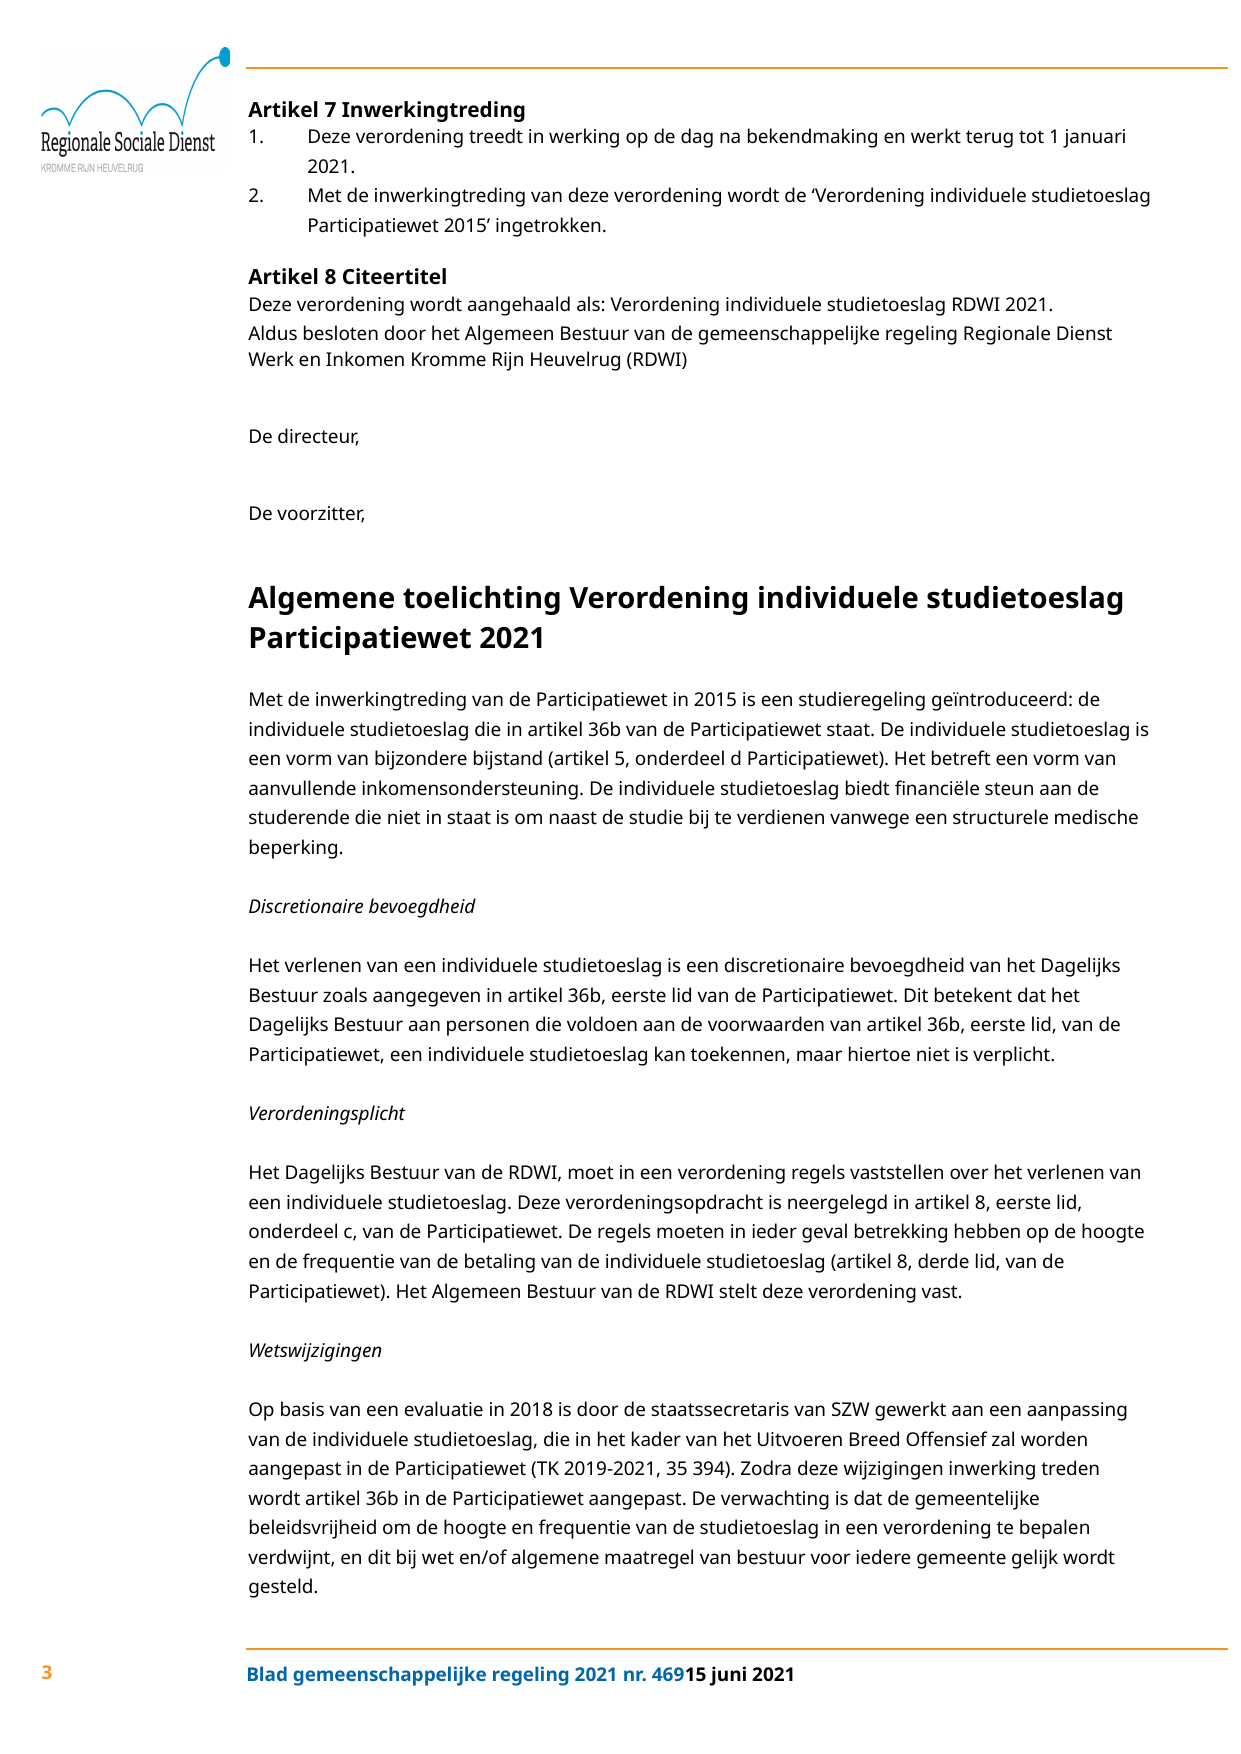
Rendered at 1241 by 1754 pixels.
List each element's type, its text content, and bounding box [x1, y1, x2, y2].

text Wetswijzigingen [248, 1337, 1152, 1363]
text Het Dagelijks Bestuur van de RDWI, moet in een verordening regels vaststellen over het verlenen van een individuele studietoeslag. Deze verordeningsopdracht is neergelegd in artikel 8, eerste lid, onderdeel c, van de Participatiewet. De regels moeten in ieder geval betrekking hebben op de hoogte en de frequentie van de betaling van de individuele studietoeslag (artikel 8, derde lid, van de Participatiewet). Het Algemeen Bestuur van de RDWI stelt deze verordening vast. [248, 1159, 1152, 1304]
text Discretionaire bevoegdheid [248, 893, 1152, 919]
list Met de inwerkingtreding van deze verordening wordt de ‘Verordening individuele studietoeslag Participatiewet 2015’ ingetrokken. [248, 182, 1152, 238]
picture [41, 47, 231, 172]
text Artikel 7 Inwerkingtreding [248, 95, 1152, 123]
text De voorzitter, [248, 501, 1152, 526]
list Deze verordening treedt in werking op de dag na bekendmaking en werkt terug tot 1 januari 2021. [248, 123, 1152, 178]
text Met de inwerkingtreding van de Participatiewet in 2015 is een studieregeling geïntroduceerd: de individuele studietoeslag die in artikel 36b van de Participatiewet staat. De individuele studietoeslag is een vorm van bijzondere bijstand (artikel 5, onderdeel d Participatiewet). Het betreft een vorm van aanvullende inkomensondersteuning. De individuele studietoeslag biedt financiële steun aan de studerende die niet in staat is om naast de studie bij te verdienen vanwege een structurele medische beperking. [248, 686, 1152, 860]
text De directeur, [248, 423, 1152, 449]
text Verordeningsplicht [248, 1100, 1152, 1126]
text Deze verordening wordt aangehaald als: Verordening individuele studietoeslag RDWI 2021. [248, 291, 1152, 317]
text Artikel 8 Citeertitel [248, 262, 1152, 291]
text Het verlenen van een individuele studietoeslag is een discretionaire bevoegdheid van het Dagelijks Bestuur zoals aangegeven in artikel 36b, eerste lid van de Participatiewet. Dit betekent dat het Dagelijks Bestuur aan personen die voldoen aan de voorwaarden van artikel 36b, eerste lid, van de Participatiewet, een individuele studietoeslag kan toekennen, maar hiertoe niet is verplicht. [248, 952, 1152, 1067]
text Algemene toelichting Verordening individuele studietoeslag Participatiewet 2021 [248, 578, 1152, 657]
text Aldus besloten door het Algemeen Bestuur van de gemeenschappelijke regeling Regionale Dienst Werk en Inkomen Kromme Rijn Heuvelrug (RDWI) [248, 320, 1152, 372]
text Op basis van een evaluatie in 2018 is door de staatssecretaris van SZW gewerkt aan een aanpassing van de individuele studietoeslag, die in het kader van het Uitvoeren Breed Offensief zal worden aangepast in de Participatiewet (TK 2019-2021, 35 394). Zodra deze wijzigingen inwerking treden wordt artikel 36b in de Participatiewet aangepast. De verwachting is dat de gemeentelijke beleidsvrijheid om de hoogte en frequentie van de studietoeslag in een verordening te bepalen verdwijnt, en dit bij wet en/of algemene maatregel van bestuur voor iedere gemeente gelijk wordt gesteld. [248, 1396, 1152, 1599]
